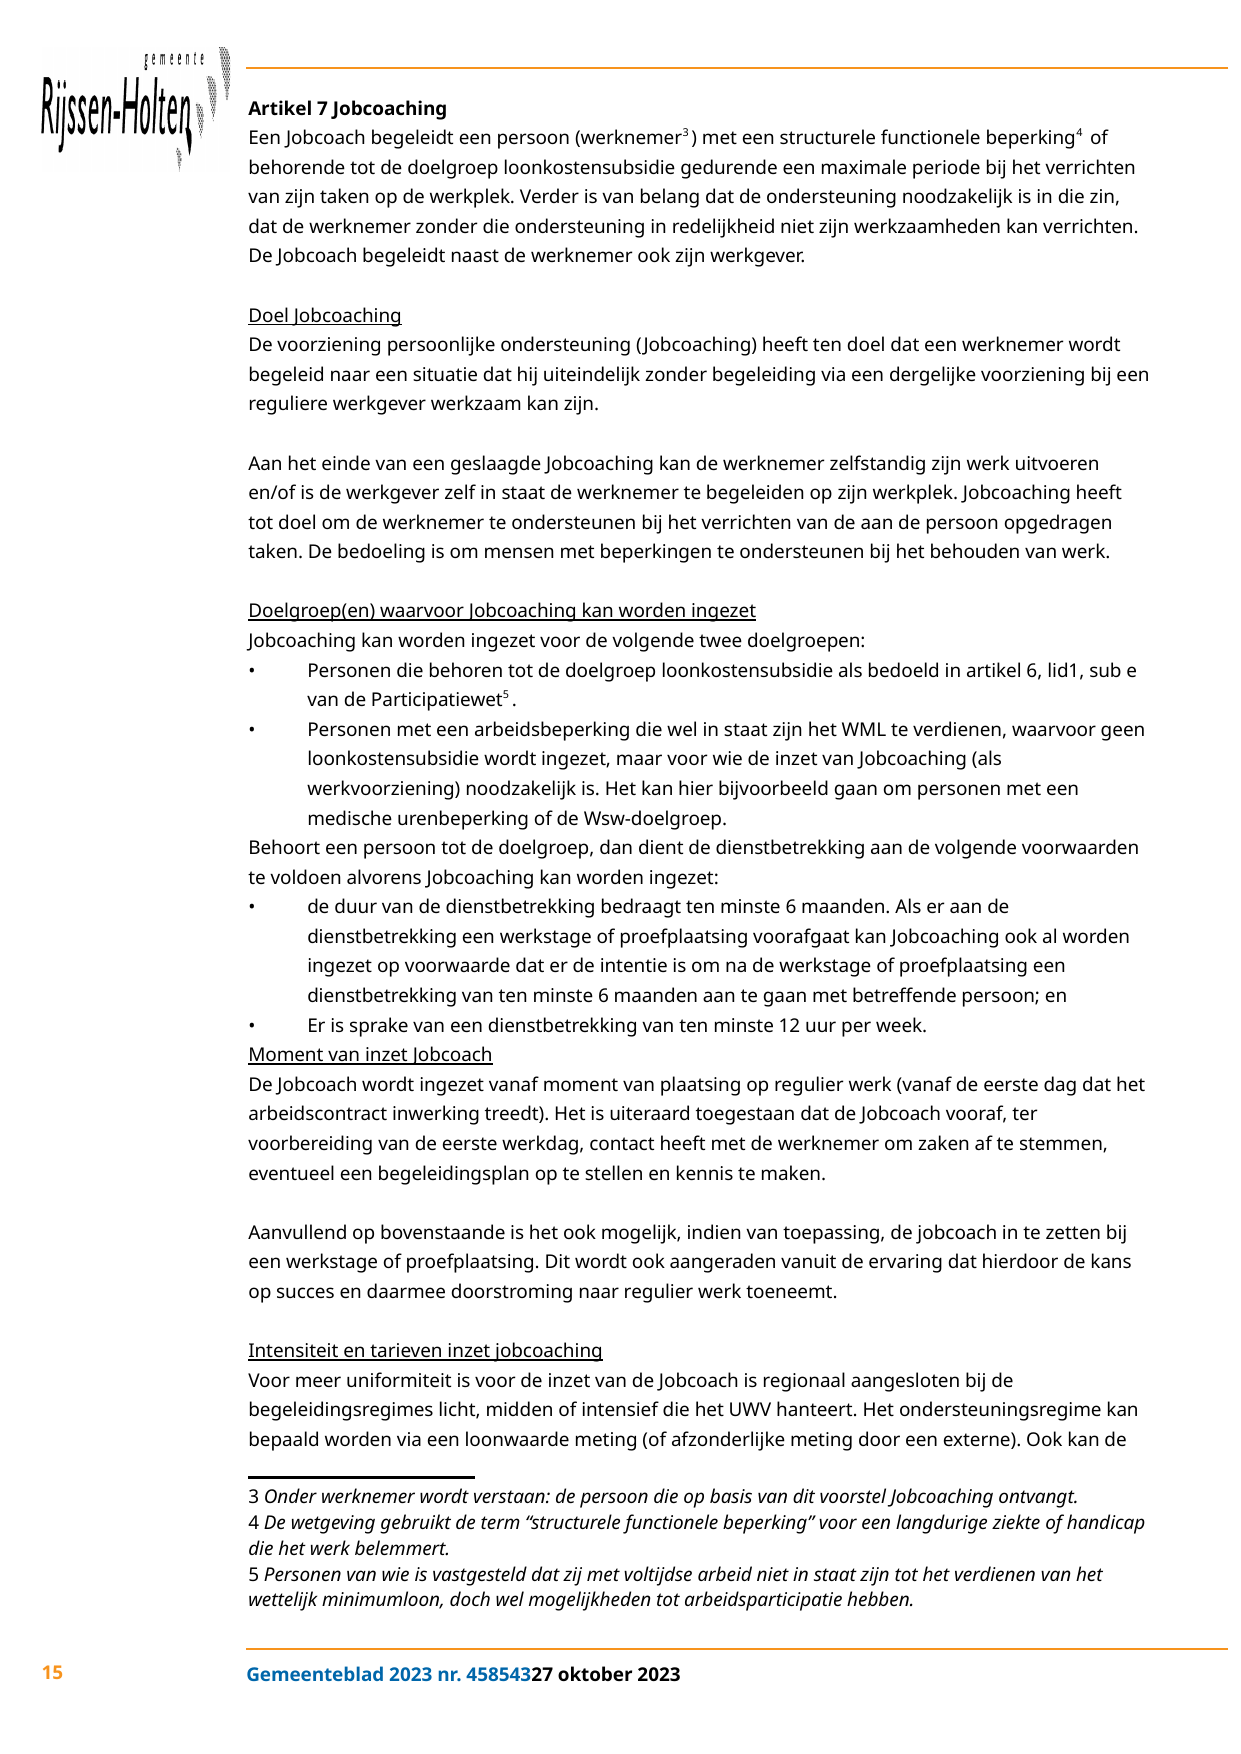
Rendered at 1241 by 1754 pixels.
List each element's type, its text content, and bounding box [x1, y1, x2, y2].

text Doel Jobcoaching [248, 302, 1152, 328]
picture [41, 47, 231, 172]
text Onder werknemer wordt verstaan: de persoon die op basis van dit voorstel Jobcoaching ontvangt. [248, 1483, 1152, 1509]
text De wetgeving gebruikt de term “structurele functionele beperking” voor een langdurige ziekte of handicap die het werk belemmert. [248, 1509, 1152, 1561]
list de duur van de dienstbetrekking bedraagt ten minste 6 maanden. Als er aan de dienstbetrekking een werkstage of proefplaatsing voorafgaat kan Jobcoaching ook al worden ingezet op voorwaarde dat er de intentie is om na de werkstage of proefplaatsing een dienstbetrekking van ten minste 6 maanden aan te gaan met betreffende persoon; en [248, 893, 1152, 1008]
text Voor meer uniformiteit is voor de inzet van de Jobcoach is regionaal aangesloten bij de begeleidingsregimes licht, midden of intensief die het UWV hanteert. Het ondersteuningsregime kan bepaald worden via een loonwaarde meting (of afzonderlijke meting door een externe). Ook kan de [248, 1367, 1152, 1452]
text De Jobcoach wordt ingezet vanaf moment van plaatsing op regulier werk (vanaf de eerste dag dat het arbeidscontract inwerking treedt). Het is uiteraard toegestaan dat de Jobcoach vooraf, ter voorbereiding van de eerste werkdag, contact heeft met de werknemer om zaken af te stemmen, eventueel een begeleidingsplan op te stellen en kennis te maken. [248, 1071, 1152, 1186]
list Er is sprake van een dienstbetrekking van ten minste 12 uur per week. [248, 1012, 1152, 1038]
text Intensiteit en tarieven inzet jobcoaching [248, 1337, 1152, 1363]
text Een Jobcoach begeleidt een persoon (werknemer) met een structurele functionele beperking of behorende tot de doelgroep loonkostensubsidie gedurende een maximale periode bij het verrichten van zijn taken op de werkplek. Verder is van belang dat de ondersteuning noodzakelijk is in die zin, dat de werknemer zonder die ondersteuning in redelijkheid niet zijn werkzaamheden kan verrichten. De Jobcoach begeleidt naast de werknemer ook zijn werkgever. [248, 124, 1152, 268]
list Personen met een arbeidsbeperking die wel in staat zijn het WML te verdienen, waarvoor geen loonkostensubsidie wordt ingezet, maar voor wie de inzet van Jobcoaching (als werkvoorziening) noodzakelijk is. Het kan hier bijvoorbeeld gaan om personen met een medische urenbeperking of de Wsw-doelgroep. [248, 716, 1152, 831]
text De voorziening persoonlijke ondersteuning (Jobcoaching) heeft ten doel dat een werknemer wordt begeleid naar een situatie dat hij uiteindelijk zonder begeleiding via een dergelijke voorziening bij een reguliere werkgever werkzaam kan zijn. [248, 331, 1152, 416]
text Doelgroep(en) waarvoor Jobcoaching kan worden ingezet [248, 598, 1152, 623]
list Personen die behoren tot de doelgroep loonkostensubsidie als bedoeld in artikel 6, lid1, sub e van de Participatiewet. [248, 657, 1152, 712]
list Personen van wie is vastgesteld dat zij met voltijdse arbeid niet in staat zijn tot het verdienen van het wettelijk minimumloon, doch wel mogelijkheden tot arbeidsparticipatie hebben. [248, 1561, 1152, 1612]
text Artikel 7 Jobcoaching [248, 95, 1152, 121]
text Jobcoaching kan worden ingezet voor de volgende twee doelgroepen: [248, 627, 1152, 653]
text Moment van inzet Jobcoach [248, 1041, 1152, 1067]
text Aan het einde van een geslaagde Jobcoaching kan de werknemer zelfstandig zijn werk uitvoeren en/of is de werkgever zelf in staat de werknemer te begeleiden op zijn werkplek. Jobcoaching heeft tot doel om de werknemer te ondersteunen bij het verrichten van de aan de persoon opgedragen taken. De bedoeling is om mensen met beperkingen te ondersteunen bij het behouden van werk. [248, 450, 1152, 564]
text Aanvullend op bovenstaande is het ook mogelijk, indien van toepassing, de jobcoach in te zetten bij een werkstage of proefplaatsing. Dit wordt ook aangeraden vanuit de ervaring dat hierdoor de kans op succes en daarmee doorstroming naar regulier werk toeneemt. [248, 1219, 1152, 1304]
text Behoort een persoon tot de doelgroep, dan dient de dienstbetrekking aan de volgende voorwaarden te voldoen alvorens Jobcoaching kan worden ingezet: [248, 834, 1152, 890]
